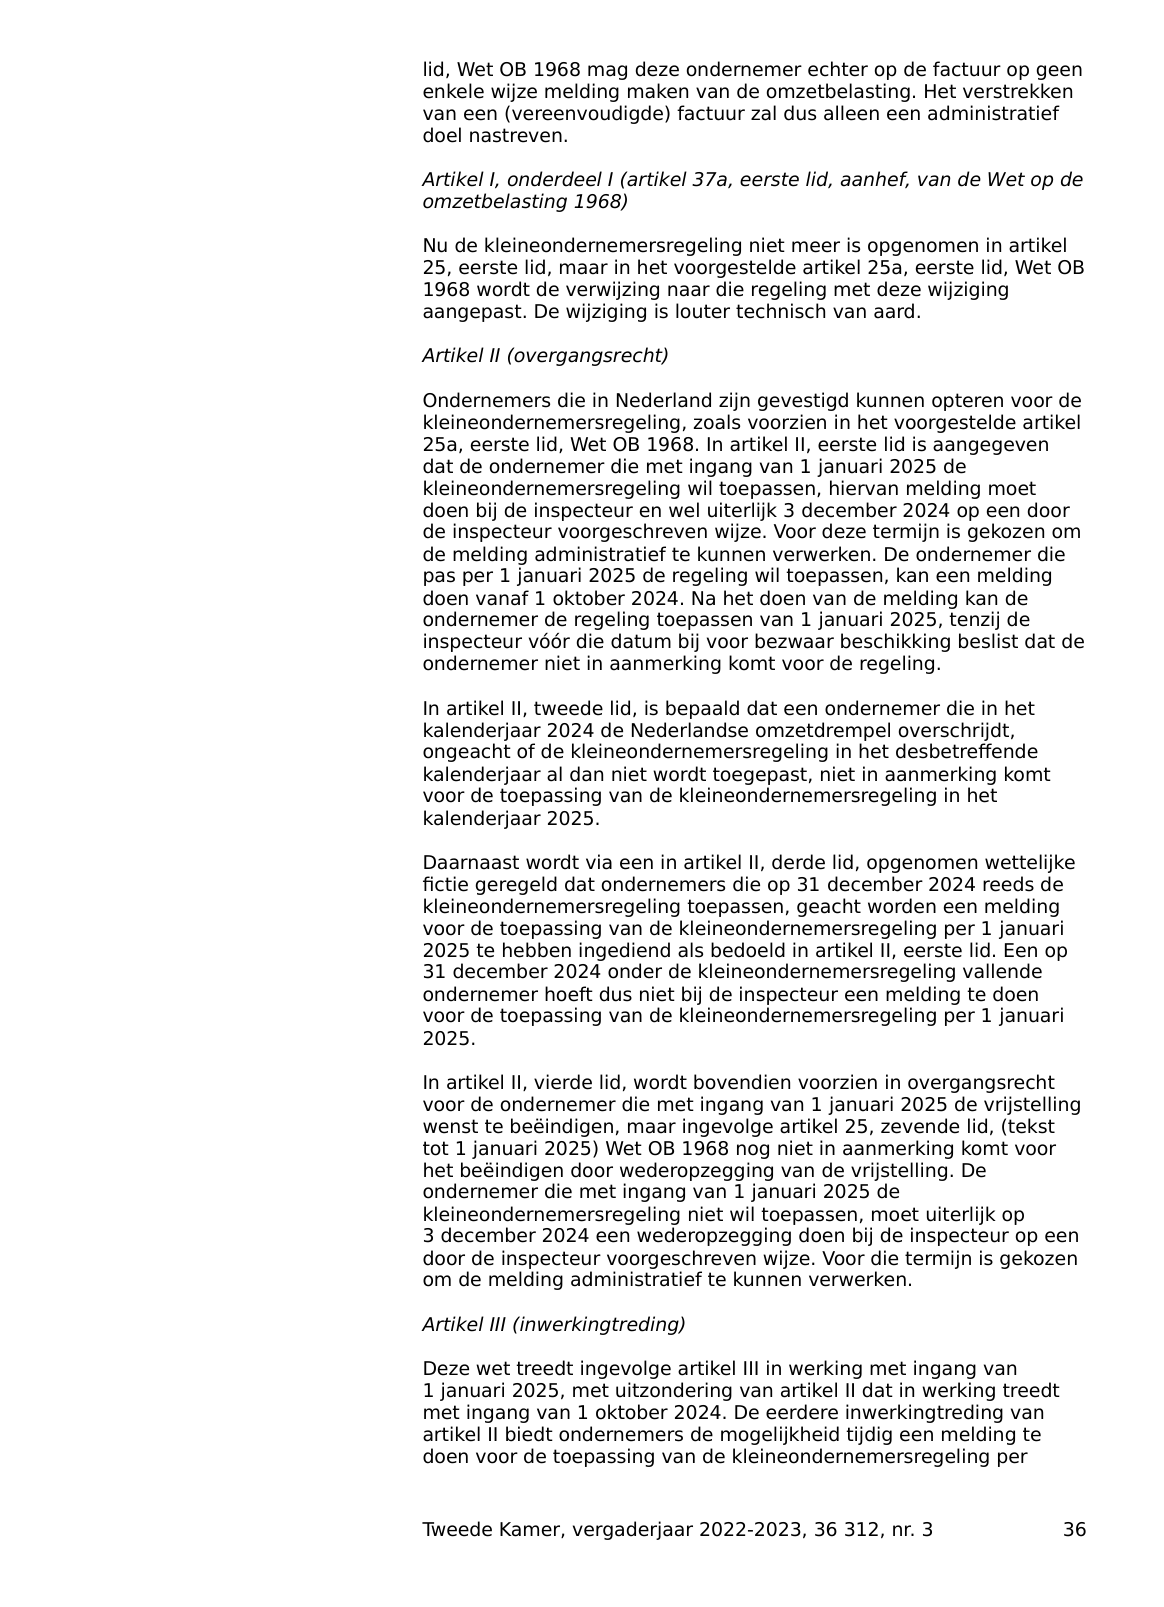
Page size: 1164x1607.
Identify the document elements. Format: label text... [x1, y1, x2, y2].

text Daarnaast wordt via een in artikel II, derde lid, opgenomen wettelijke fictie geregeld dat ondernemers die op 31 december 2024 reeds de kleineondernemersregeling toepassen, geacht worden een melding voor de toepassing van de kleineondernemersregeling per 1 januari 2025 te hebben ingediend als bedoeld in artikel II, eerste lid. Een op 31 december 2024 onder de kleineondernemersregeling vallende ondernemer hoeft dus niet bij de inspecteur een melding te doen voor de toepassing van de kleineondernemersregeling per 1 januari 2025. [422, 852, 1087, 1049]
text lid, Wet OB 1968 mag deze ondernemer echter op de factuur op geen enkele wijze melding maken van de omzetbelasting. Het verstrekken van een (vereenvoudigde) factuur zal dus alleen een administratief doel nastreven. [422, 59, 1087, 147]
text Deze wet treedt ingevolge artikel III in werking met ingang van 1 januari 2025, met uitzondering van artikel II dat in werking treedt met ingang van 1 oktober 2024. De eerdere inwerkingtreding van artikel II biedt ondernemers de mogelijkheid tijdig een melding te doen voor de toepassing van de kleineondernemersregeling per [422, 1358, 1087, 1468]
subtitle Artikel II (overgangsrecht) [422, 345, 1087, 367]
text In artikel II, tweede lid, is bepaald dat een ondernemer die in het kalenderjaar 2024 de Nederlandse omzetdrempel overschrijdt, ongeacht of de kleineondernemersregeling in het desbetreffende kalenderjaar al dan niet wordt toegepast, niet in aanmerking komt voor de toepassing van de kleineondernemersregeling in het kalenderjaar 2025. [422, 697, 1087, 829]
subtitle Artikel I, onderdeel I (artikel 37a, eerste lid, aanhef, van de Wet op de omzetbelasting 1968) [422, 169, 1087, 213]
subtitle Artikel III (inwerkingtreding) [422, 1313, 1087, 1336]
text Ondernemers die in Nederland zijn gevestigd kunnen opteren voor de kleineondernemersregeling, zoals voorzien in het voorgestelde artikel 25a, eerste lid, Wet OB 1968. In artikel II, eerste lid is aangegeven dat de ondernemer die met ingang van 1 januari 2025 de kleineondernemersregeling wil toepassen, hiervan melding moet doen bij de inspecteur en wel uiterlijk 3 december 2024 op een door de inspecteur voorgeschreven wijze. Voor deze termijn is gekozen om de melding administratief te kunnen verwerken. De ondernemer die pas per 1 januari 2025 de regeling wil toepassen, kan een melding doen vanaf 1 oktober 2024. Na het doen van de melding kan de ondernemer de regeling toepassen van 1 januari 2025, tenzij de inspecteur vóór die datum bij voor bezwaar beschikking beslist dat de ondernemer niet in aanmerking komt voor de regeling. [422, 389, 1087, 675]
text In artikel II, vierde lid, wordt bovendien voorzien in overgangsrecht voor de ondernemer die met ingang van 1 januari 2025 de vrijstelling wenst te beëindigen, maar ingevolge artikel 25, zevende lid, (tekst tot 1 januari 2025) Wet OB 1968 nog niet in aanmerking komt voor het beëindigen door wederopzegging van de vrijstelling. De ondernemer die met ingang van 1 januari 2025 de kleineondernemersregeling niet wil toepassen, moet uiterlijk op 3 december 2024 een wederopzegging doen bij de inspecteur op een door de inspecteur voorgeschreven wijze. Voor die termijn is gekozen om de melding administratief te kunnen verwerken. [422, 1072, 1087, 1291]
text Nu de kleineondernemersregeling niet meer is opgenomen in artikel 25, eerste lid, maar in het voorgestelde artikel 25a, eerste lid, Wet OB 1968 wordt de verwijzing naar die regeling met deze wijziging aangepast. De wijziging is louter technisch van aard. [422, 235, 1087, 323]
